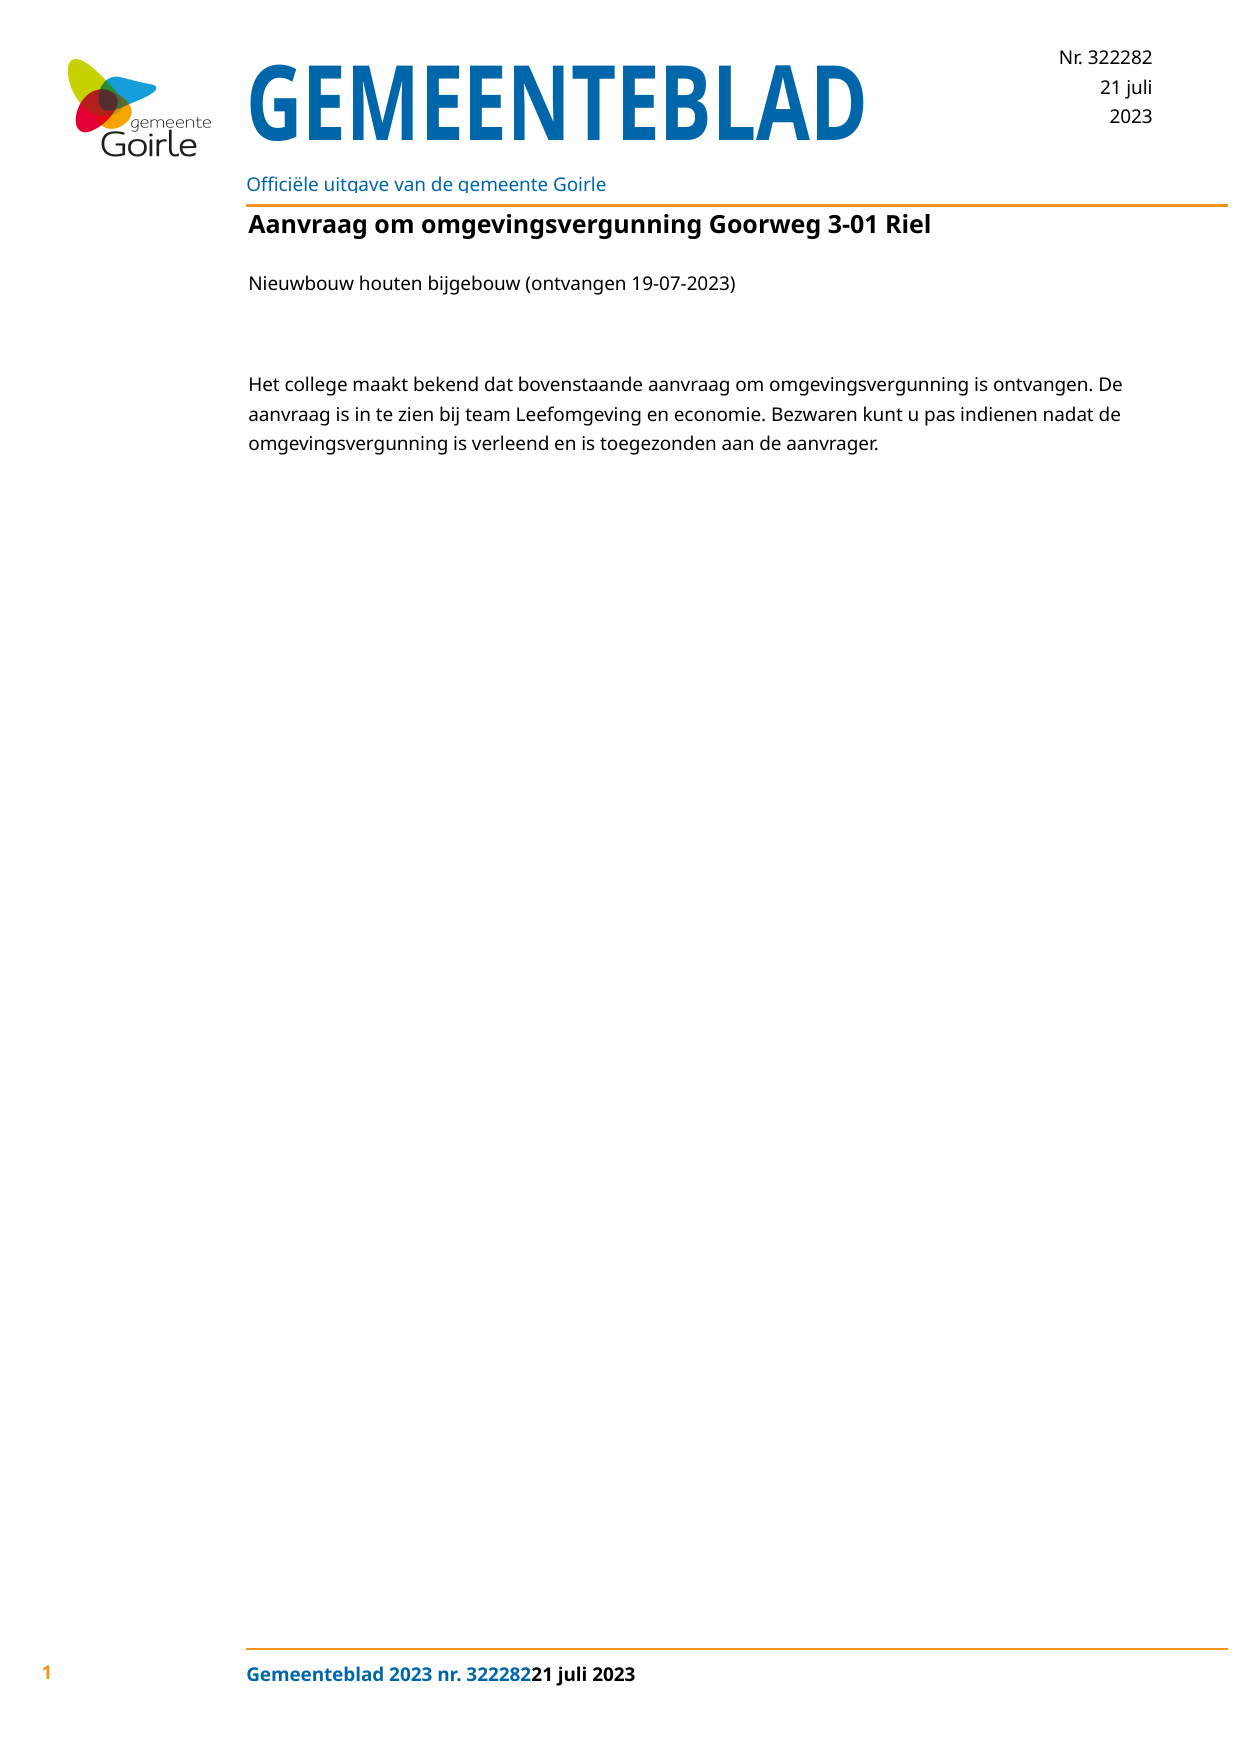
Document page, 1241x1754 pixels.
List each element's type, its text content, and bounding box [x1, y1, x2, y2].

text Nieuwbouw houten bijgebouw (ontvangen 19-07-2023) [248, 270, 1152, 296]
text Het college maakt bekend dat bovenstaande aanvraag om omgevingsvergunning is ontvangen. De aanvraag is in te zien bij team Leefomgeving en economie. Bezwaren kunt u pas indienen nadat de omgevingsvergunning is verleend en is toegezonden aan de aanvrager. [248, 371, 1152, 456]
text Aanvraag om omgevingsvergunning Goorweg 3-01 Riel [248, 207, 1152, 241]
picture [41, 47, 231, 172]
